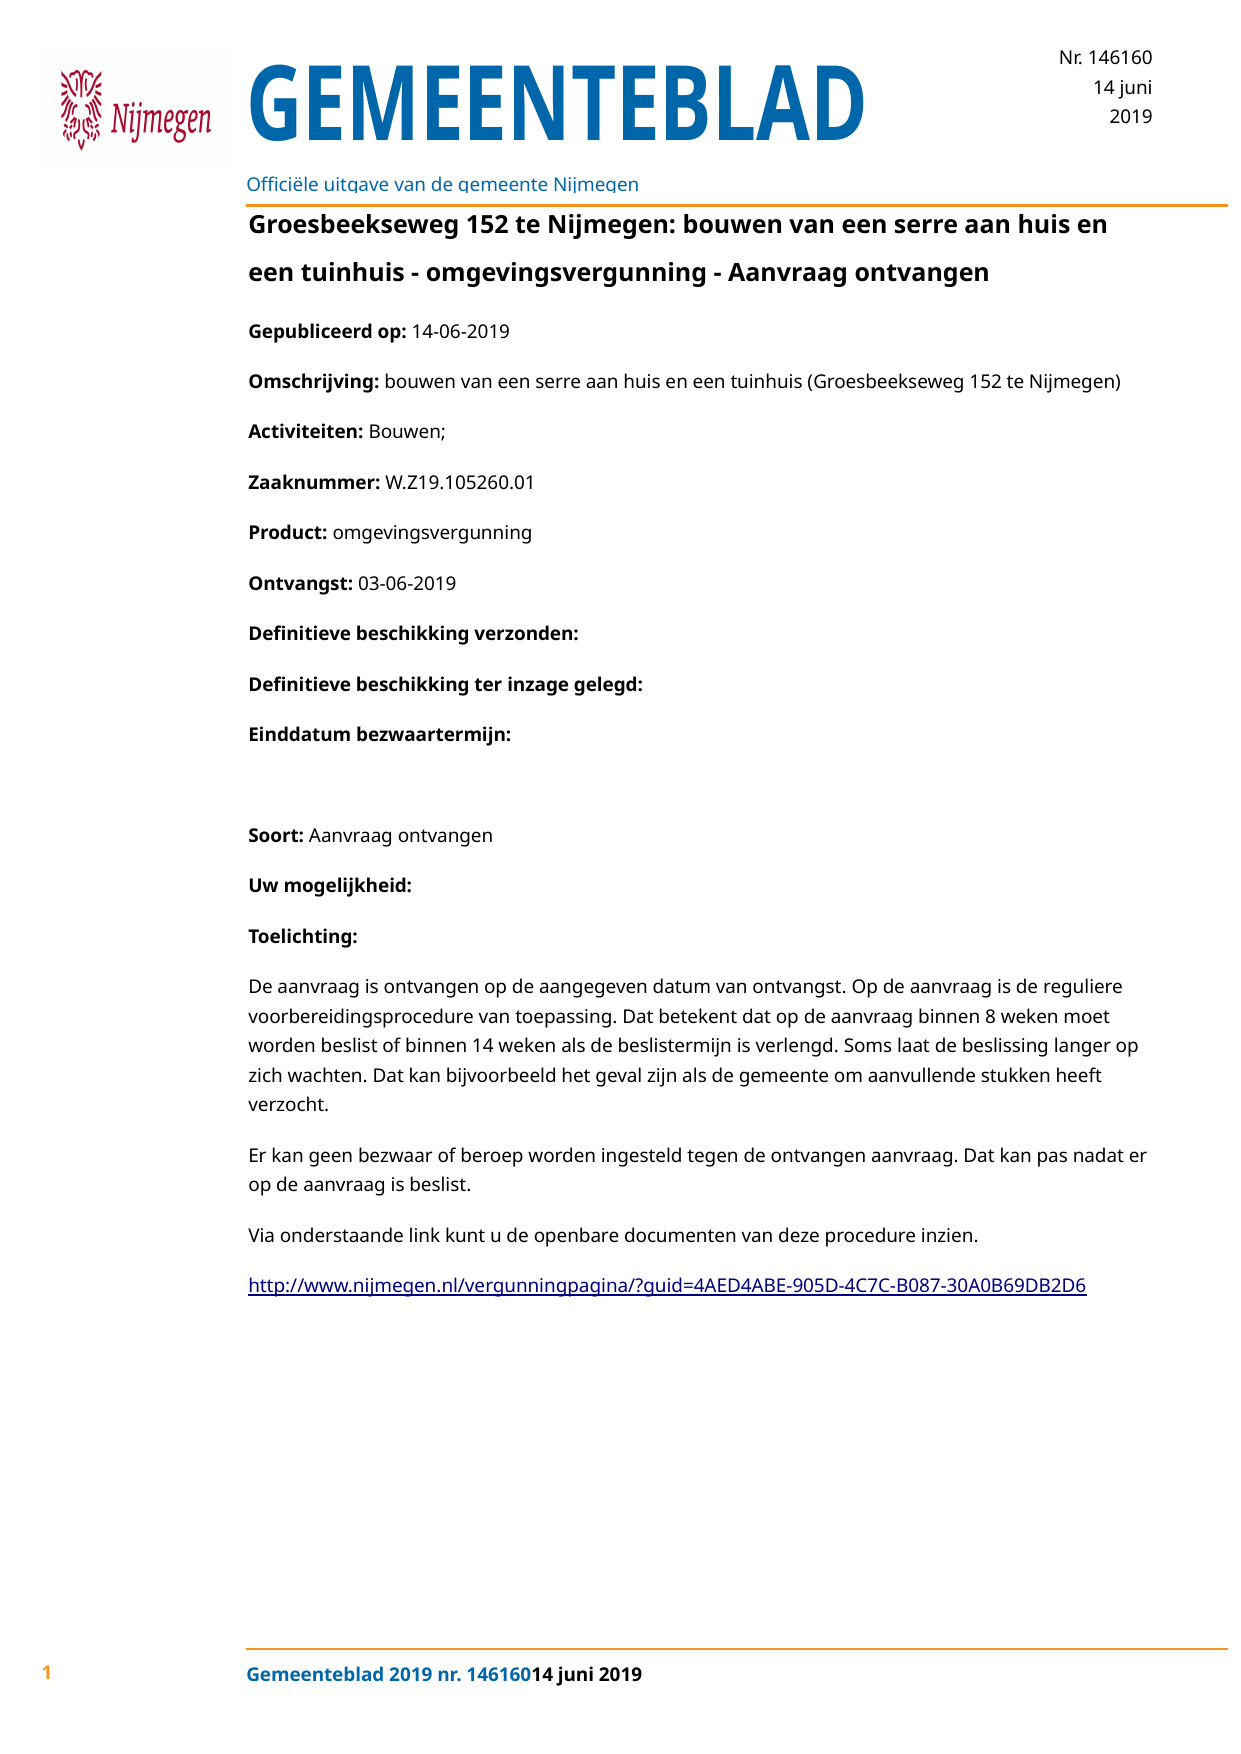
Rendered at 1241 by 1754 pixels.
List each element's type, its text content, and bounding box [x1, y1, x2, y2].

text Er kan geen bezwaar of beroep worden ingesteld tegen de ontvangen aanvraag. Dat kan pas nadat er op de aanvraag is beslist. [248, 1142, 1152, 1197]
text Product: omgevingsvergunning [248, 519, 1152, 545]
text Zaaknummer: W.Z19.105260.01 [248, 469, 1152, 495]
text Uw mogelijkheid: [248, 872, 1152, 898]
text http://www.nijmegen.nl/vergunningpagina/?guid=4AED4ABE-905D-4C7C-B087-30A0B69DB2D6 [248, 1272, 1152, 1298]
text Einddatum bezwaartermijn: [248, 721, 1152, 747]
text Toelichting: [248, 923, 1152, 949]
text Definitieve beschikking verzonden: [248, 620, 1152, 646]
text De aanvraag is ontvangen op de aangegeven datum van ontvangst. Op de aanvraag is de reguliere voorbereidingsprocedure van toepassing. Dat betekent dat op de aanvraag binnen 8 weken moet worden beslist of binnen 14 weken als de beslistermijn is verlengd. Soms laat de beslissing langer op zich wachten. Dat kan bijvoorbeeld het geval zijn als de gemeente om aanvullende stukken heeft verzocht. [248, 973, 1152, 1117]
text Soort: Aanvraag ontvangen [248, 822, 1152, 848]
text Activiteiten: Bouwen; [248, 419, 1152, 444]
text Via onderstaande link kunt u de openbare documenten van deze procedure inzien. [248, 1222, 1152, 1248]
text Groesbeekseweg 152 te Nijmegen: bouwen van een serre aan huis en een tuinhuis - omgevingsvergunning - Aanvraag ontvangen [248, 207, 1152, 288]
text Definitieve beschikking ter inzage gelegd: [248, 671, 1152, 697]
picture [41, 47, 231, 172]
text Gepubliceerd op: 14-06-2019 [248, 318, 1152, 344]
text Ontvangst: 03-06-2019 [248, 570, 1152, 596]
text Omschrijving: bouwen van een serre aan huis en een tuinhuis (Groesbeekseweg 152 te Nijmegen) [248, 368, 1152, 394]
